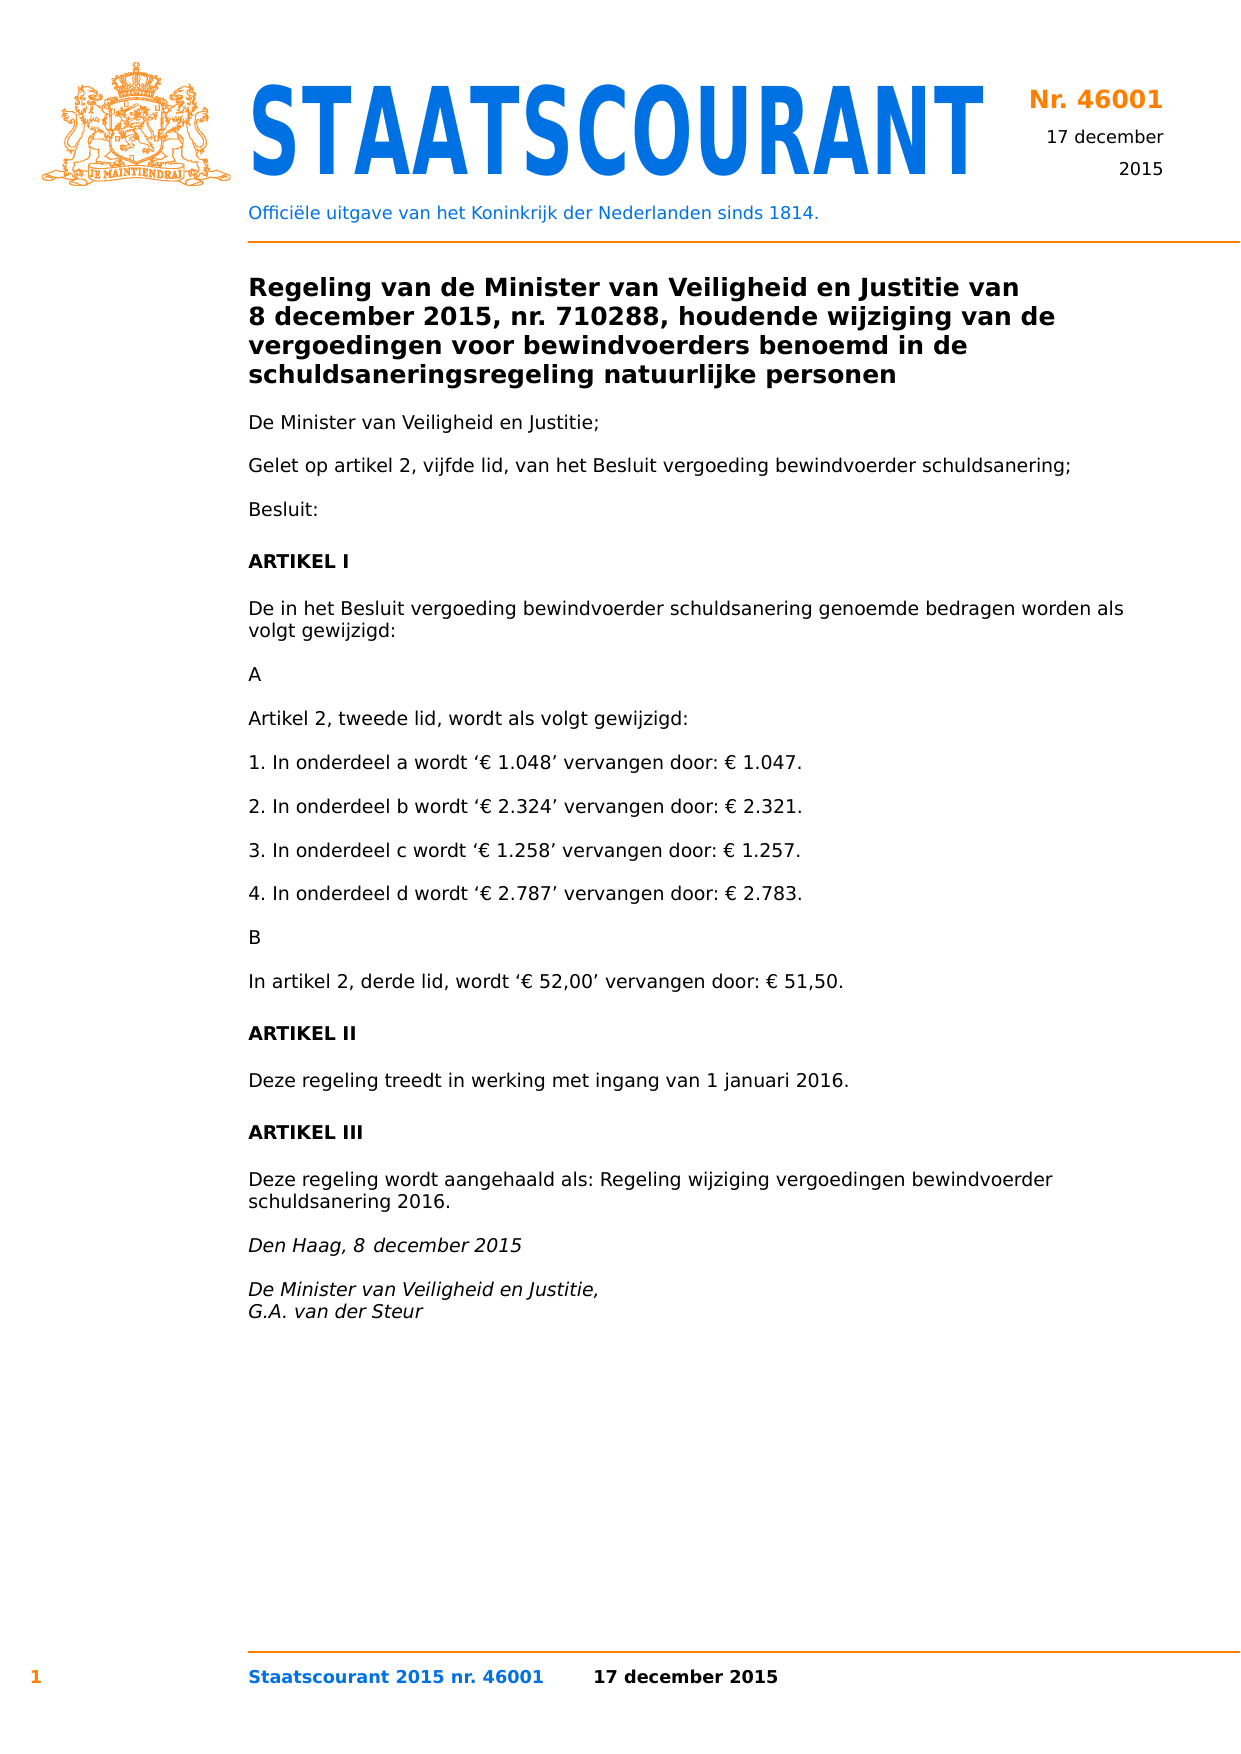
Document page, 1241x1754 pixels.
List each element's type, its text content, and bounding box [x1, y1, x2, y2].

text De Minister van Veiligheid en Justitie, G.A. van der Steur [248, 1279, 1163, 1323]
subtitle Regeling van de Minister van Veiligheid en Justitie van 8 december 2015, nr. 710288, houdende wijziging van de vergoedingen voor bewindvoerders benoemd in de schuldsaneringsregeling natuurlijke personen [248, 273, 1163, 390]
text 3. In onderdeel c wordt ‘€ 1.258’ vervangen door: € 1.257. [248, 839, 1163, 861]
table_cell Officiële uitgave van het Koninkrijk der Nederlanden sinds 1814. [248, 203, 1240, 241]
subtitle ARTIKEL II [248, 1023, 1163, 1045]
table_header Nr. 46001 [998, 62, 1240, 121]
table_header [25, 62, 248, 241]
text De Minister van Veiligheid en Justitie; [248, 412, 1163, 433]
text Artikel 2, tweede lid, wordt als volgt gewijzigd: [248, 708, 1163, 730]
text 1. In onderdeel a wordt ‘€ 1.048’ vervangen door: € 1.047. [248, 752, 1163, 774]
text A [248, 664, 1163, 686]
table_header STAATSCOURANT [248, 62, 998, 203]
table_cell 2015 [998, 153, 1240, 203]
text De in het Besluit vergoeding bewindvoerder schuldsanering genoemde bedragen worden als volgt gewijzigd: [248, 598, 1163, 642]
text B [248, 927, 1163, 949]
text Deze regeling wordt aangehaald als: Regeling wijziging vergoedingen bewindvoerder schuldsanering 2016. [248, 1169, 1163, 1213]
subtitle ARTIKEL I [248, 551, 1163, 573]
text Deze regeling treedt in werking met ingang van 1 januari 2016. [248, 1070, 1163, 1092]
text 4. In onderdeel d wordt ‘€ 2.787’ vervangen door: € 2.783. [248, 883, 1163, 905]
text Besluit: [248, 499, 1163, 521]
text 2. In onderdeel b wordt ‘€ 2.324’ vervangen door: € 2.321. [248, 796, 1163, 818]
table_cell 17 december [998, 121, 1240, 153]
text In artikel 2, derde lid, wordt ‘€ 52,00’ vervangen door: € 51,50. [248, 971, 1163, 993]
text Den Haag, 8 december 2015 [248, 1235, 1163, 1257]
picture [41, 62, 231, 186]
text Gelet op artikel 2, vijfde lid, van het Besluit vergoeding bewindvoerder schuldsanering; [248, 455, 1163, 477]
subtitle ARTIKEL III [248, 1122, 1163, 1144]
